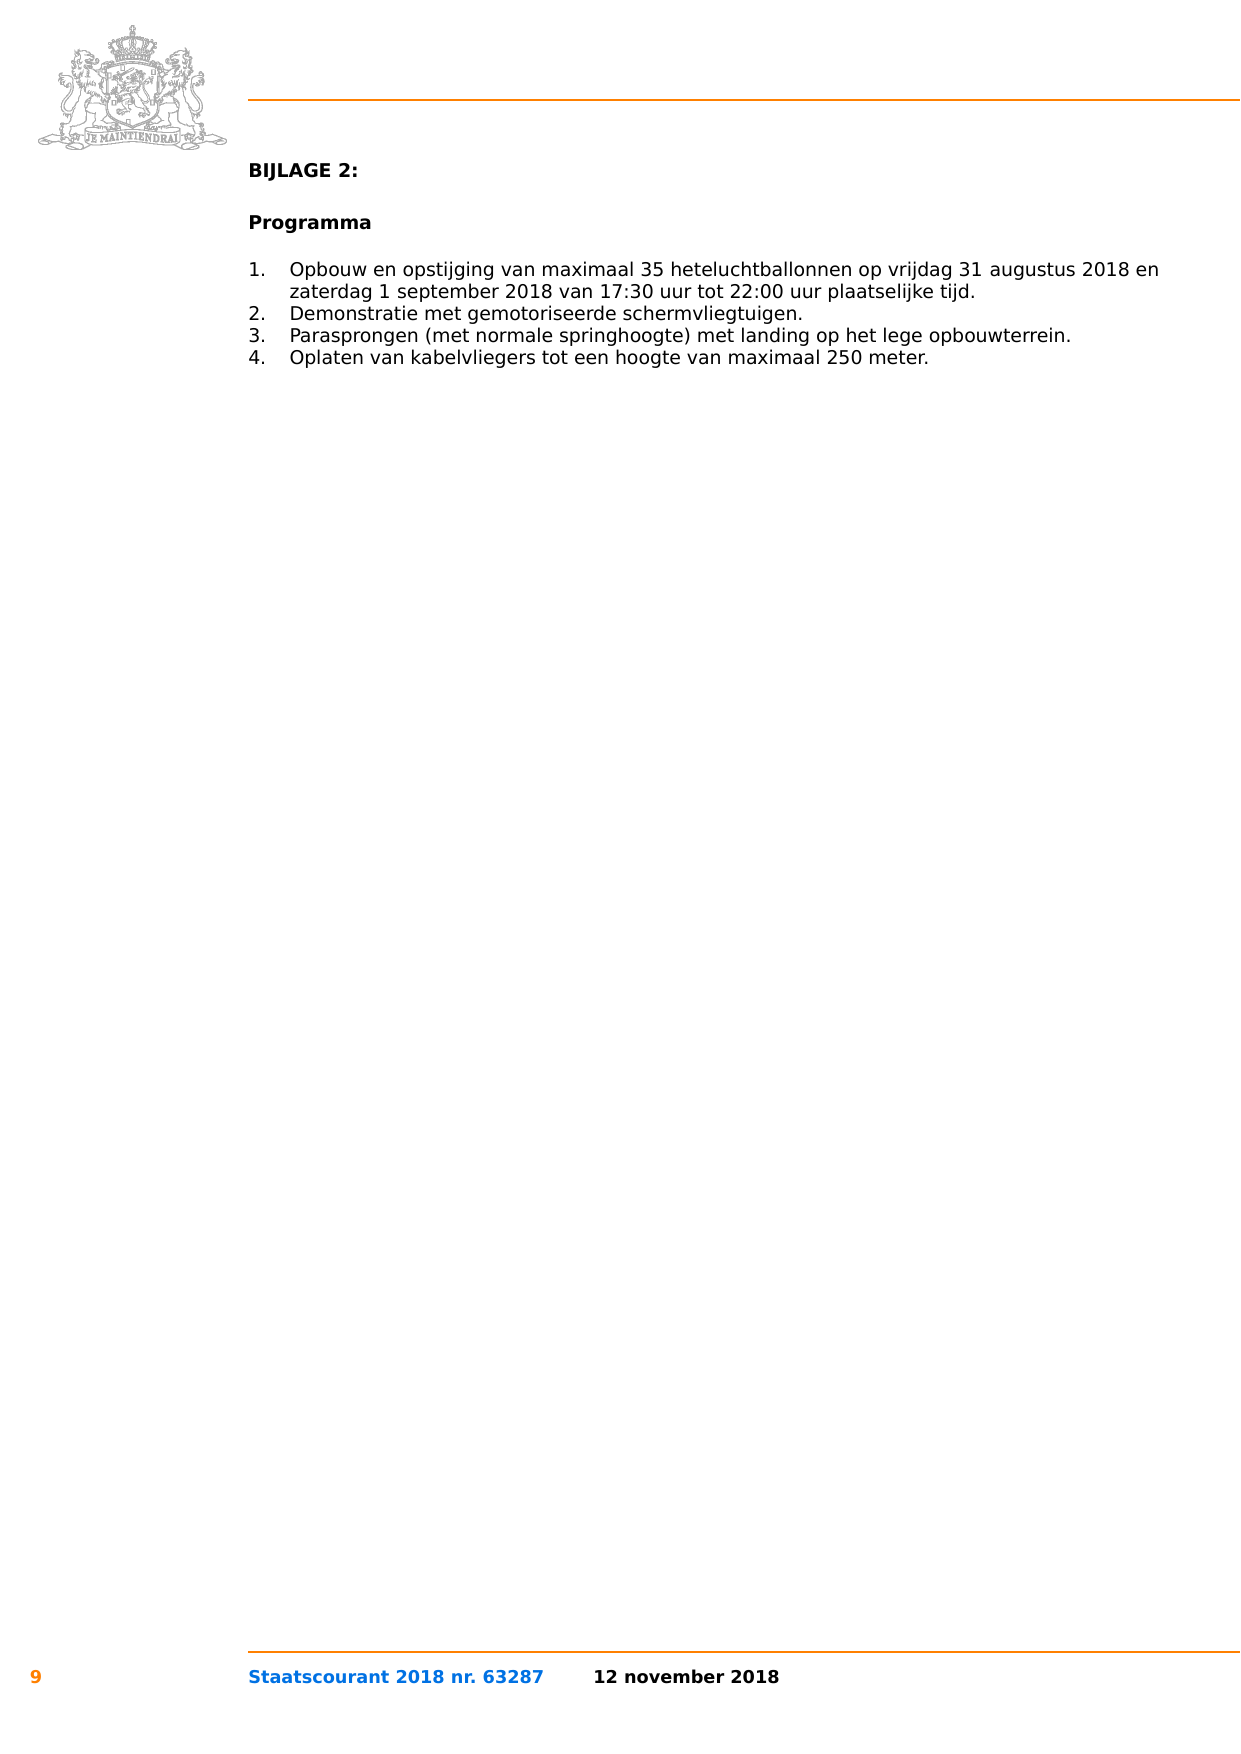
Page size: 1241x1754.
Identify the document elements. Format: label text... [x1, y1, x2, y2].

picture [38, 25, 227, 150]
text 2. Demonstratie met gemotoriseerde schermvliegtuigen. [248, 303, 1163, 325]
subtitle Programma [248, 212, 1163, 234]
text 4. Oplaten van kabelvliegers tot een hoogte van maximaal 250 meter. [248, 347, 1163, 369]
subtitle BIJLAGE 2: [248, 160, 1163, 182]
text 1. Opbouw en opstijging van maximaal 35 heteluchtballonnen op vrijdag 31 augustus 2018 en zaterdag 1 september 2018 van 17:30 uur tot 22:00 uur plaatselijke tijd. [248, 259, 1163, 303]
text 3. Parasprongen (met normale springhoogte) met landing op het lege opbouwterrein. [248, 325, 1163, 347]
